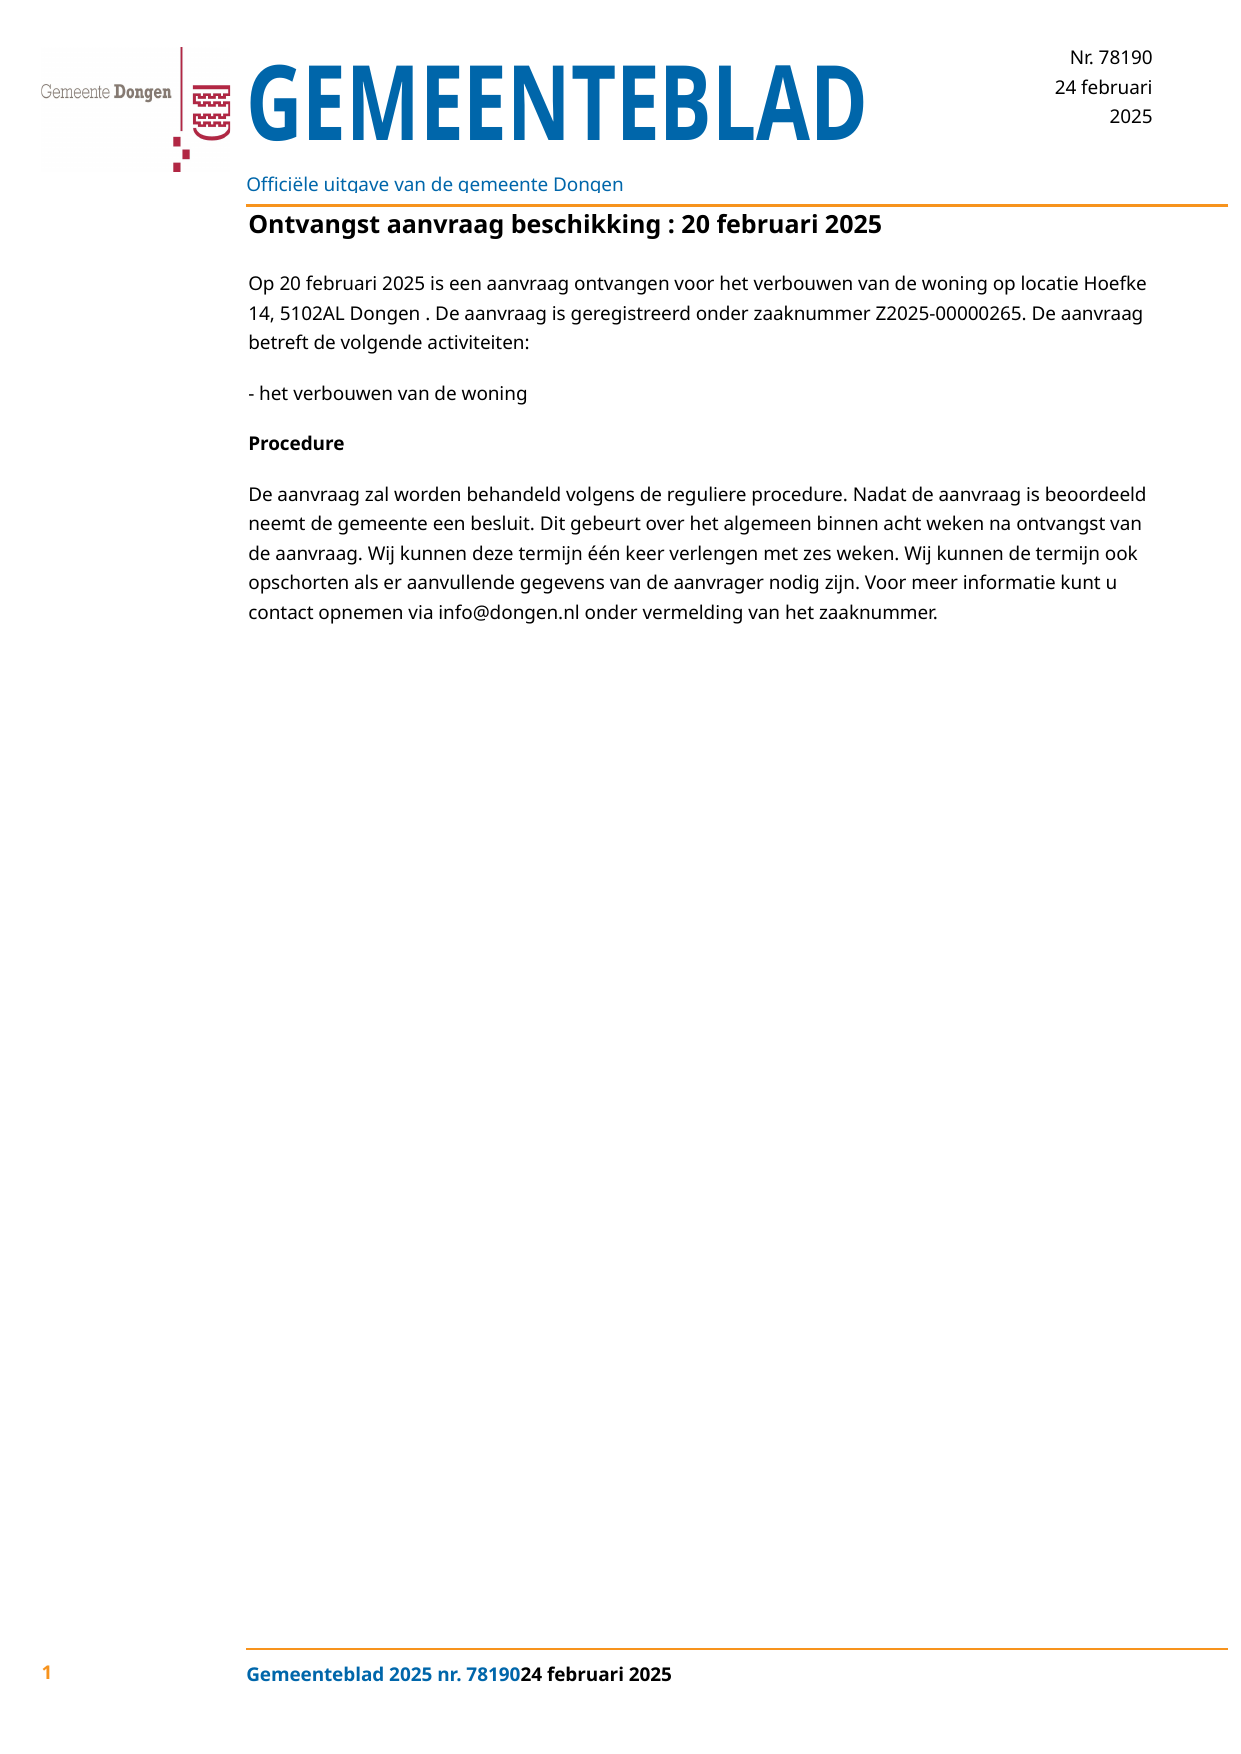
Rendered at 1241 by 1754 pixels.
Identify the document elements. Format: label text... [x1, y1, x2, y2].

text Ontvangst aanvraag beschikking : 20 februari 2025 [248, 207, 1152, 241]
text De aanvraag zal worden behandeld volgens de reguliere procedure. Nadat de aanvraag is beoordeeld neemt de gemeente een besluit. Dit gebeurt over het algemeen binnen acht weken na ontvangst van de aanvraag. Wij kunnen deze termijn één keer verlengen met zes weken. Wij kunnen de termijn ook opschorten als er aanvullende gegevens van de aanvrager nodig zijn. Voor meer informatie kunt u contact opnemen via info@dongen.nl onder vermelding van het zaaknummer. [248, 481, 1152, 625]
text Op 20 februari 2025 is een aanvraag ontvangen voor het verbouwen van de woning op locatie Hoefke 14, 5102AL Dongen . De aanvraag is geregistreerd onder zaaknummer Z2025-00000265. De aanvraag betreft de volgende activiteiten: [248, 270, 1152, 355]
picture [41, 47, 231, 172]
text Procedure [248, 430, 1152, 456]
text - het verbouwen van de woning [248, 380, 1152, 406]
